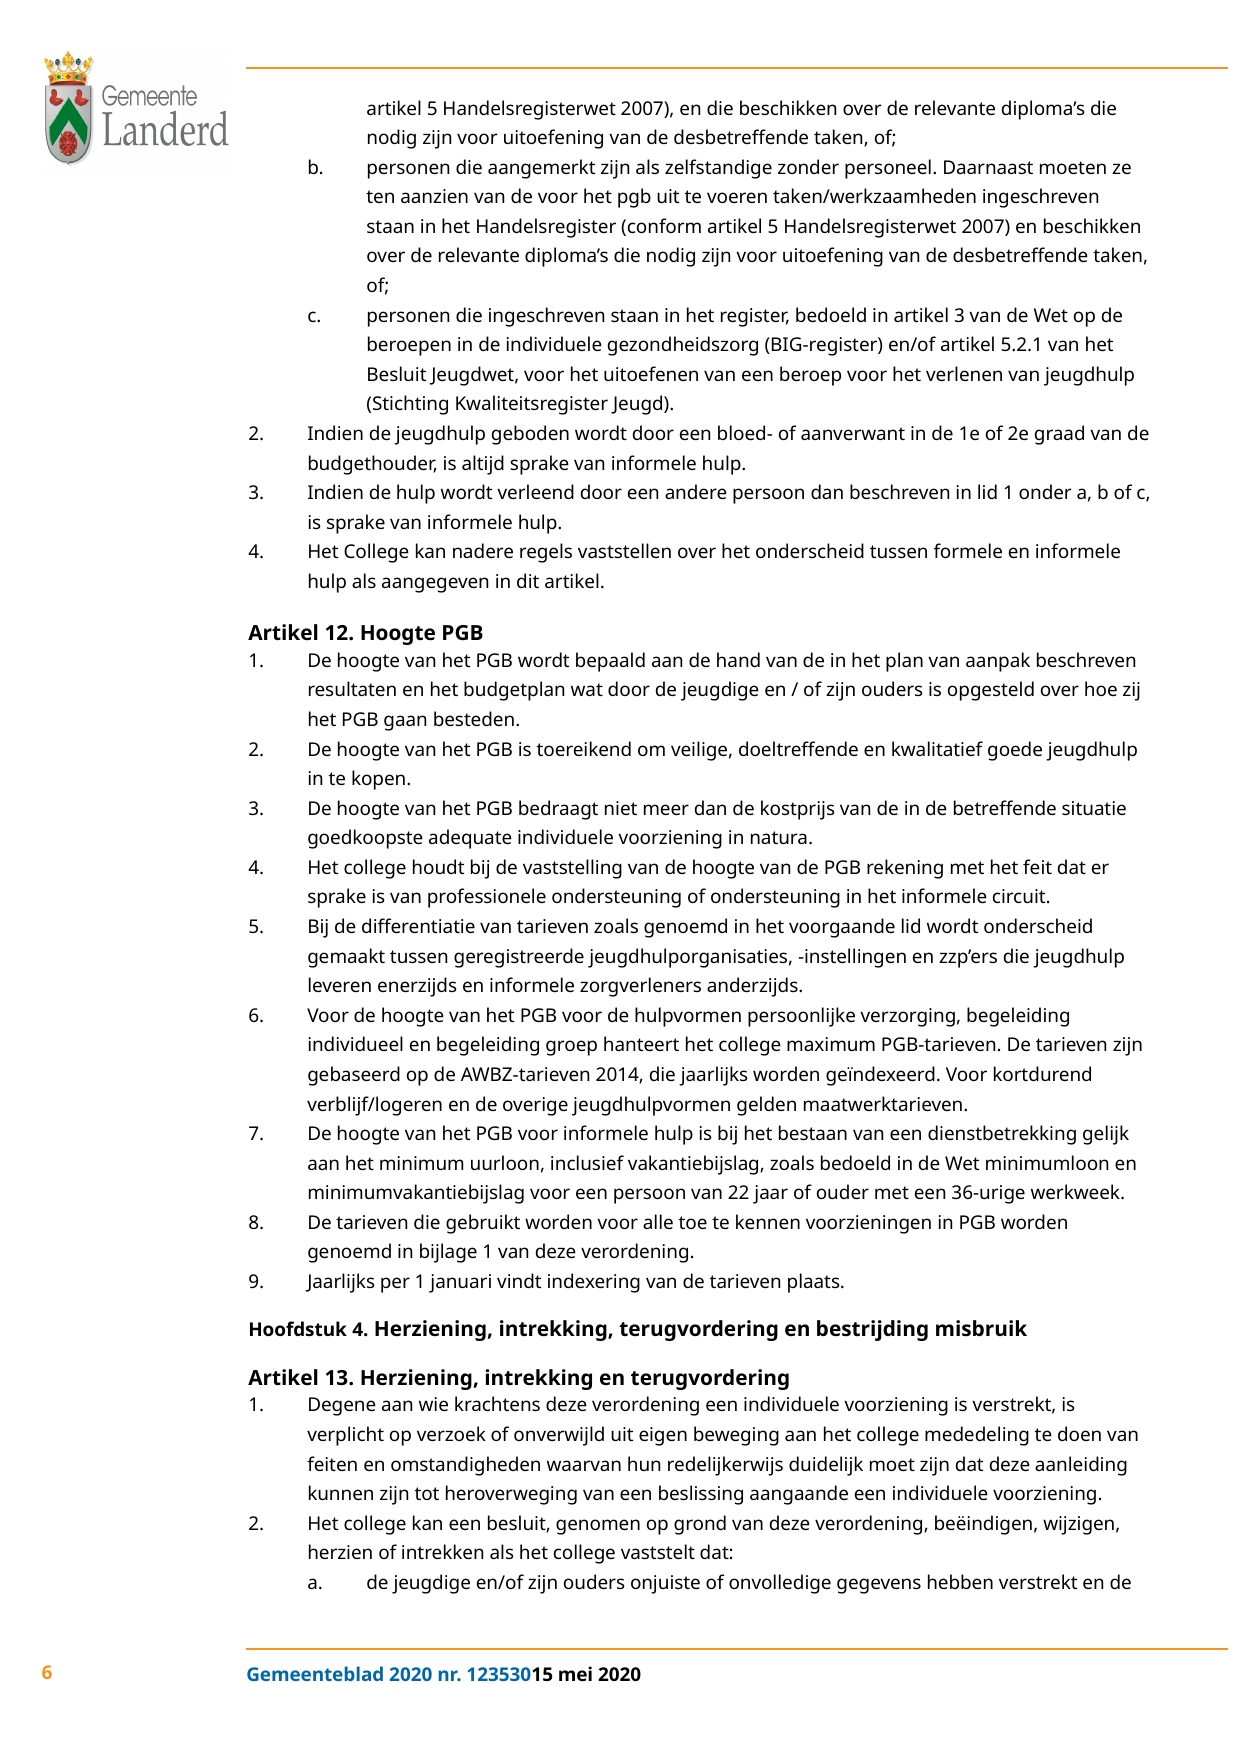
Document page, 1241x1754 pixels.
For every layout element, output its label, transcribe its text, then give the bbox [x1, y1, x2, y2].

list Voor de hoogte van het PGB voor de hulpvormen persoonlijke verzorging, begeleiding individueel en begeleiding groep hanteert het college maximum PGB-tarieven. De tarieven zijn gebaseerd op de AWBZ-tarieven 2014, die jaarlijks worden geïndexeerd. Voor kortdurend verblijf/logeren en de overige jeugdhulpvormen gelden maatwerktarieven. [248, 1002, 1152, 1116]
list Indien de hulp wordt verleend door een andere persoon dan beschreven in lid 1 onder a, b of c, is sprake van informele hulp. [248, 479, 1152, 535]
list personen die ingeschreven staan in het register, bedoeld in artikel 3 van de Wet op de beroepen in de individuele gezondheidszorg (BIG-register) en/of artikel 5.2.1 van het Besluit Jeugdwet, voor het uitoefenen van een beroep voor het verlenen van jeugdhulp (Stichting Kwaliteitsregister Jeugd). [307, 302, 1152, 416]
list Jaarlijks per 1 januari vindt indexering van de tarieven plaats. [248, 1268, 1152, 1294]
text Artikel 13. Herziening, intrekking en terugvordering [248, 1363, 1152, 1392]
list De tarieven die gebruikt worden voor alle toe te kennen voorzieningen in PGB worden genoemd in bijlage 1 van deze verordening. [248, 1209, 1152, 1264]
list Indien de jeugdhulp geboden wordt door een bloed- of aanverwant in de 1e of 2e graad van de budgethouder, is altijd sprake van informele hulp. [248, 420, 1152, 476]
list personen die aangemerkt zijn als zelfstandige zonder personeel. Daarnaast moeten ze ten aanzien van de voor het pgb uit te voeren taken/werkzaamheden ingeschreven staan in het Handelsregister (conform artikel 5 Handelsregisterwet 2007) en beschikken over de relevante diploma’s die nodig zijn voor uitoefening van de desbetreffende taken, of; [307, 154, 1152, 298]
list Bij de differentiatie van tarieven zoals genoemd in het voorgaande lid wordt onderscheid gemaakt tussen geregistreerde jeugdhulporganisaties, -instellingen en zzp’ers die jeugdhulp leveren enerzijds en informele zorgverleners anderzijds. [248, 913, 1152, 998]
list Het College kan nadere regels vaststellen over het onderscheid tussen formele en informele hulp als aangegeven in dit artikel. [248, 538, 1152, 594]
list De hoogte van het PGB wordt bepaald aan de hand van de in het plan van aanpak beschreven resultaten en het budgetplan wat door de jeugdige en / of zijn ouders is opgesteld over hoe zij het PGB gaan besteden. [248, 647, 1152, 732]
list de jeugdige en/of zijn ouders onjuiste of onvolledige gegevens hebben verstrekt en de [307, 1569, 1152, 1595]
picture [41, 47, 231, 172]
list De hoogte van het PGB is toereikend om veilige, doeltreffende en kwalitatief goede jeugdhulp in te kopen. [248, 736, 1152, 791]
text Hoofdstuk 4. Herziening, intrekking, terugvordering en bestrijding misbruik [248, 1314, 1152, 1342]
text Artikel 12. Hoogte PGB [248, 618, 1152, 647]
list De hoogte van het PGB bedraagt niet meer dan de kostprijs van de in de betreffende situatie goedkoopste adequate individuele voorziening in natura. [248, 795, 1152, 850]
list De hoogte van het PGB voor informele hulp is bij het bestaan van een dienstbetrekking gelijk aan het minimum uurloon, inclusief vakantiebijslag, zoals bedoeld in de Wet minimumloon en minimumvakantiebijslag voor een persoon van 22 jaar of ouder met een 36-urige werkweek. [248, 1120, 1152, 1205]
list Het college kan een besluit, genomen op grond van deze verordening, beëindigen, wijzigen, herzien of intrekken als het college vaststelt dat: [248, 1510, 1152, 1565]
list Degene aan wie krachtens deze verordening een individuele voorziening is verstrekt, is verplicht op verzoek of onverwijld uit eigen beweging aan het college mededeling te doen van feiten en omstandigheden waarvan hun redelijkerwijs duidelijk moet zijn dat deze aanleiding kunnen zijn tot heroverweging van een beslissing aangaande een individuele voorziening. [248, 1392, 1152, 1506]
list artikel 5 Handelsregisterwet 2007), en die beschikken over de relevante diploma’s die nodig zijn voor uitoefening van de desbetreffende taken, of; [307, 95, 1152, 150]
list Het college houdt bij de vaststelling van de hoogte van de PGB rekening met het feit dat er sprake is van professionele ondersteuning of ondersteuning in het informele circuit. [248, 854, 1152, 909]
